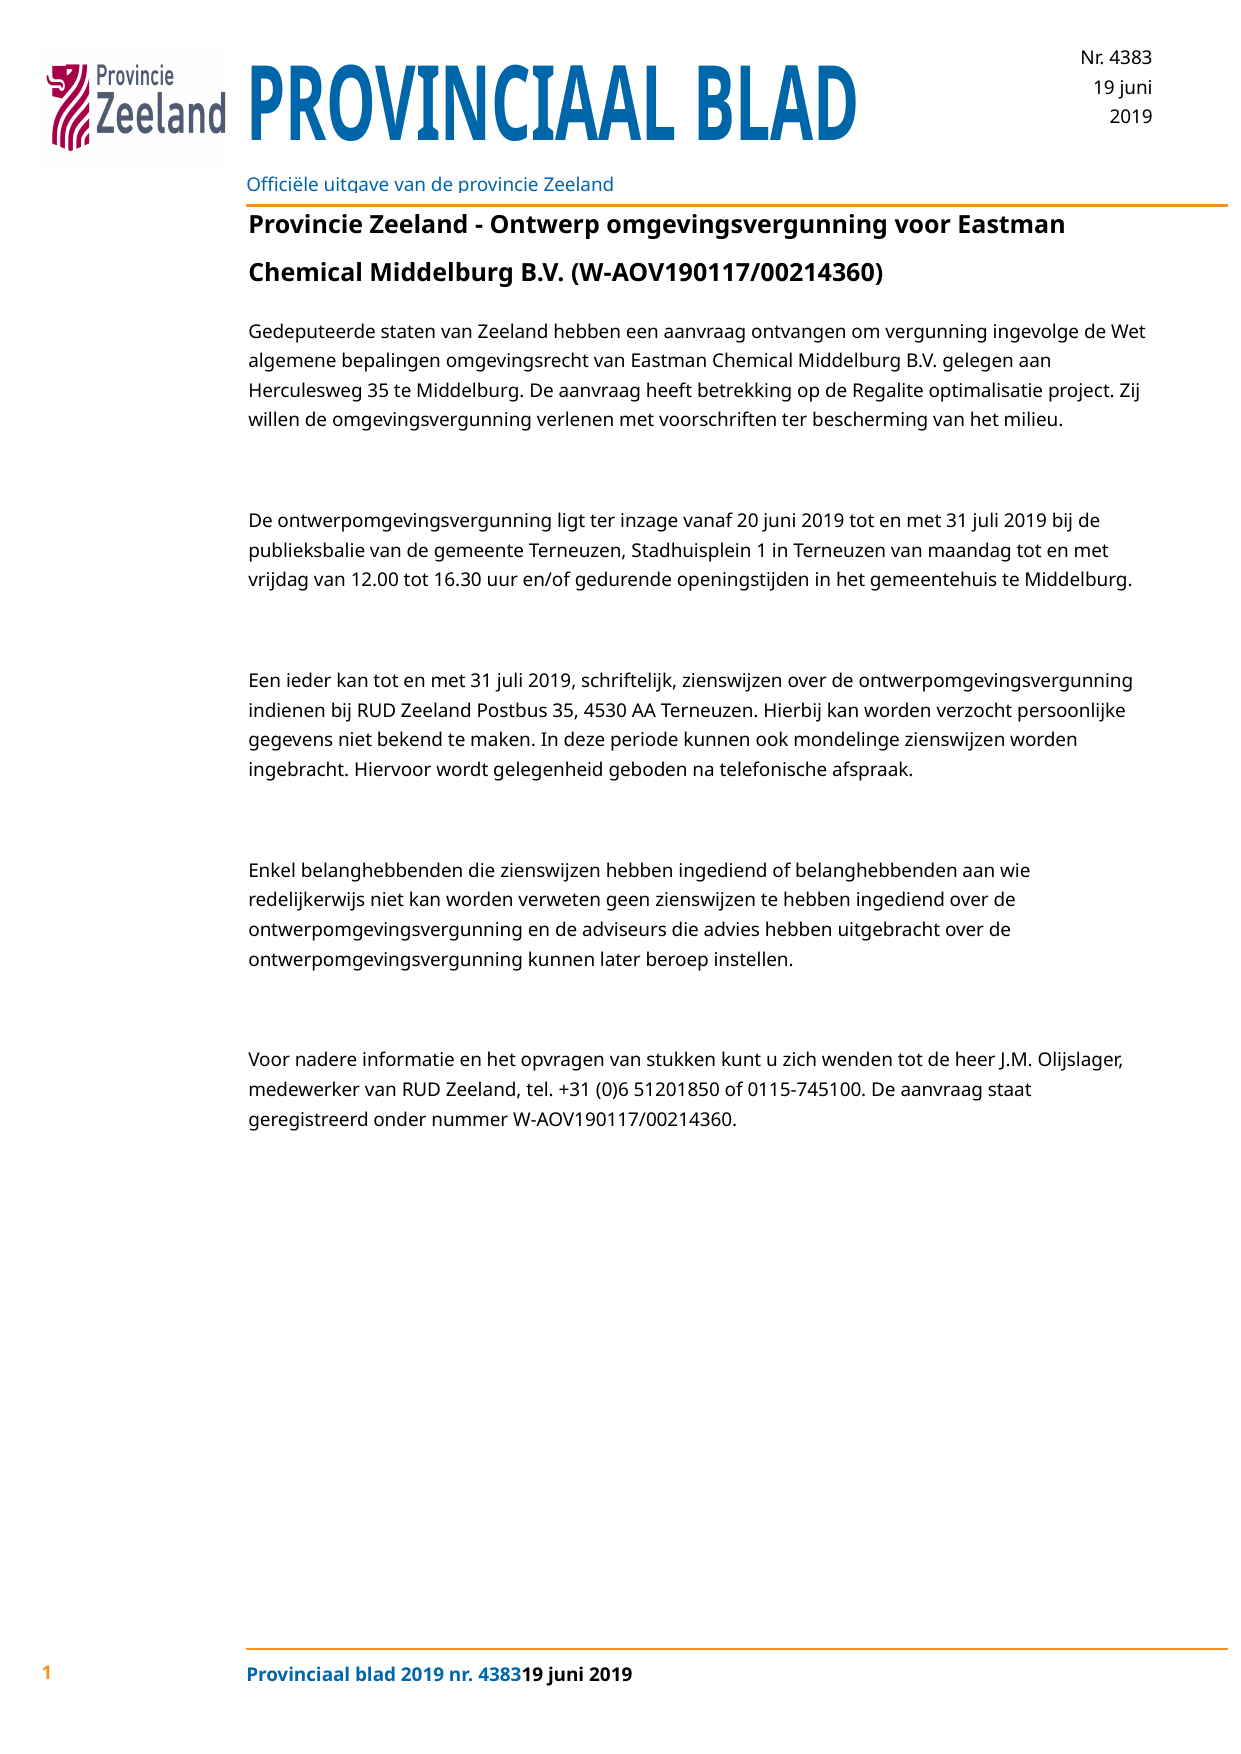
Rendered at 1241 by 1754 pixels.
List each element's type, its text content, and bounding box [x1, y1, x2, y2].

text De ontwerpomgevingsvergunning ligt ter inzage vanaf 20 juni 2019 tot en met 31 juli 2019 bij de publieksbalie van de gemeente Terneuzen, Stadhuisplein 1 in Terneuzen van maandag tot en met vrijdag van 12.00 tot 16.30 uur en/of gedurende openingstijden in het gemeentehuis te Middelburg. [248, 507, 1152, 592]
text Voor nadere informatie en het opvragen van stukken kunt u zich wenden tot de heer J.M. Olijslager, medewerker van RUD Zeeland, tel. +31 (0)6 51201850 of 0115-745100. De aanvraag staat geregistreerd onder nummer W-AOV190117/00214360. [248, 1047, 1152, 1132]
text Gedeputeerde staten van Zeeland hebben een aanvraag ontvangen om vergunning ingevolge de Wet algemene bepalingen omgevingsrecht van Eastman Chemical Middelburg B.V. gelegen aan Herculesweg 35 te Middelburg. De aanvraag heeft betrekking op de Regalite optimalisatie project. Zij willen de omgevingsvergunning verlenen met voorschriften ter bescherming van het milieu. [248, 318, 1152, 432]
text Enkel belanghebbenden die zienswijzen hebben ingediend of belanghebbenden aan wie redelijkerwijs niet kan worden verweten geen zienswijzen te hebben ingediend over de ontwerpomgevingsvergunning en de adviseurs die advies hebben uitgebracht over de ontwerpomgevingsvergunning kunnen later beroep instellen. [248, 857, 1152, 972]
text Provincie Zeeland - Ontwerp omgevingsvergunning voor Eastman Chemical Middelburg B.V. (W-AOV190117/00214360) [248, 207, 1152, 288]
text Een ieder kan tot en met 31 juli 2019, schriftelijk, zienswijzen over de ontwerpomgevingsvergunning indienen bij RUD Zeeland Postbus 35, 4530 AA Terneuzen. Hierbij kan worden verzocht persoonlijke gegevens niet bekend te maken. In deze periode kunnen ook mondelinge zienswijzen worden ingebracht. Hiervoor wordt gelegenheid geboden na telefonische afspraak. [248, 667, 1152, 782]
picture [41, 47, 231, 172]
